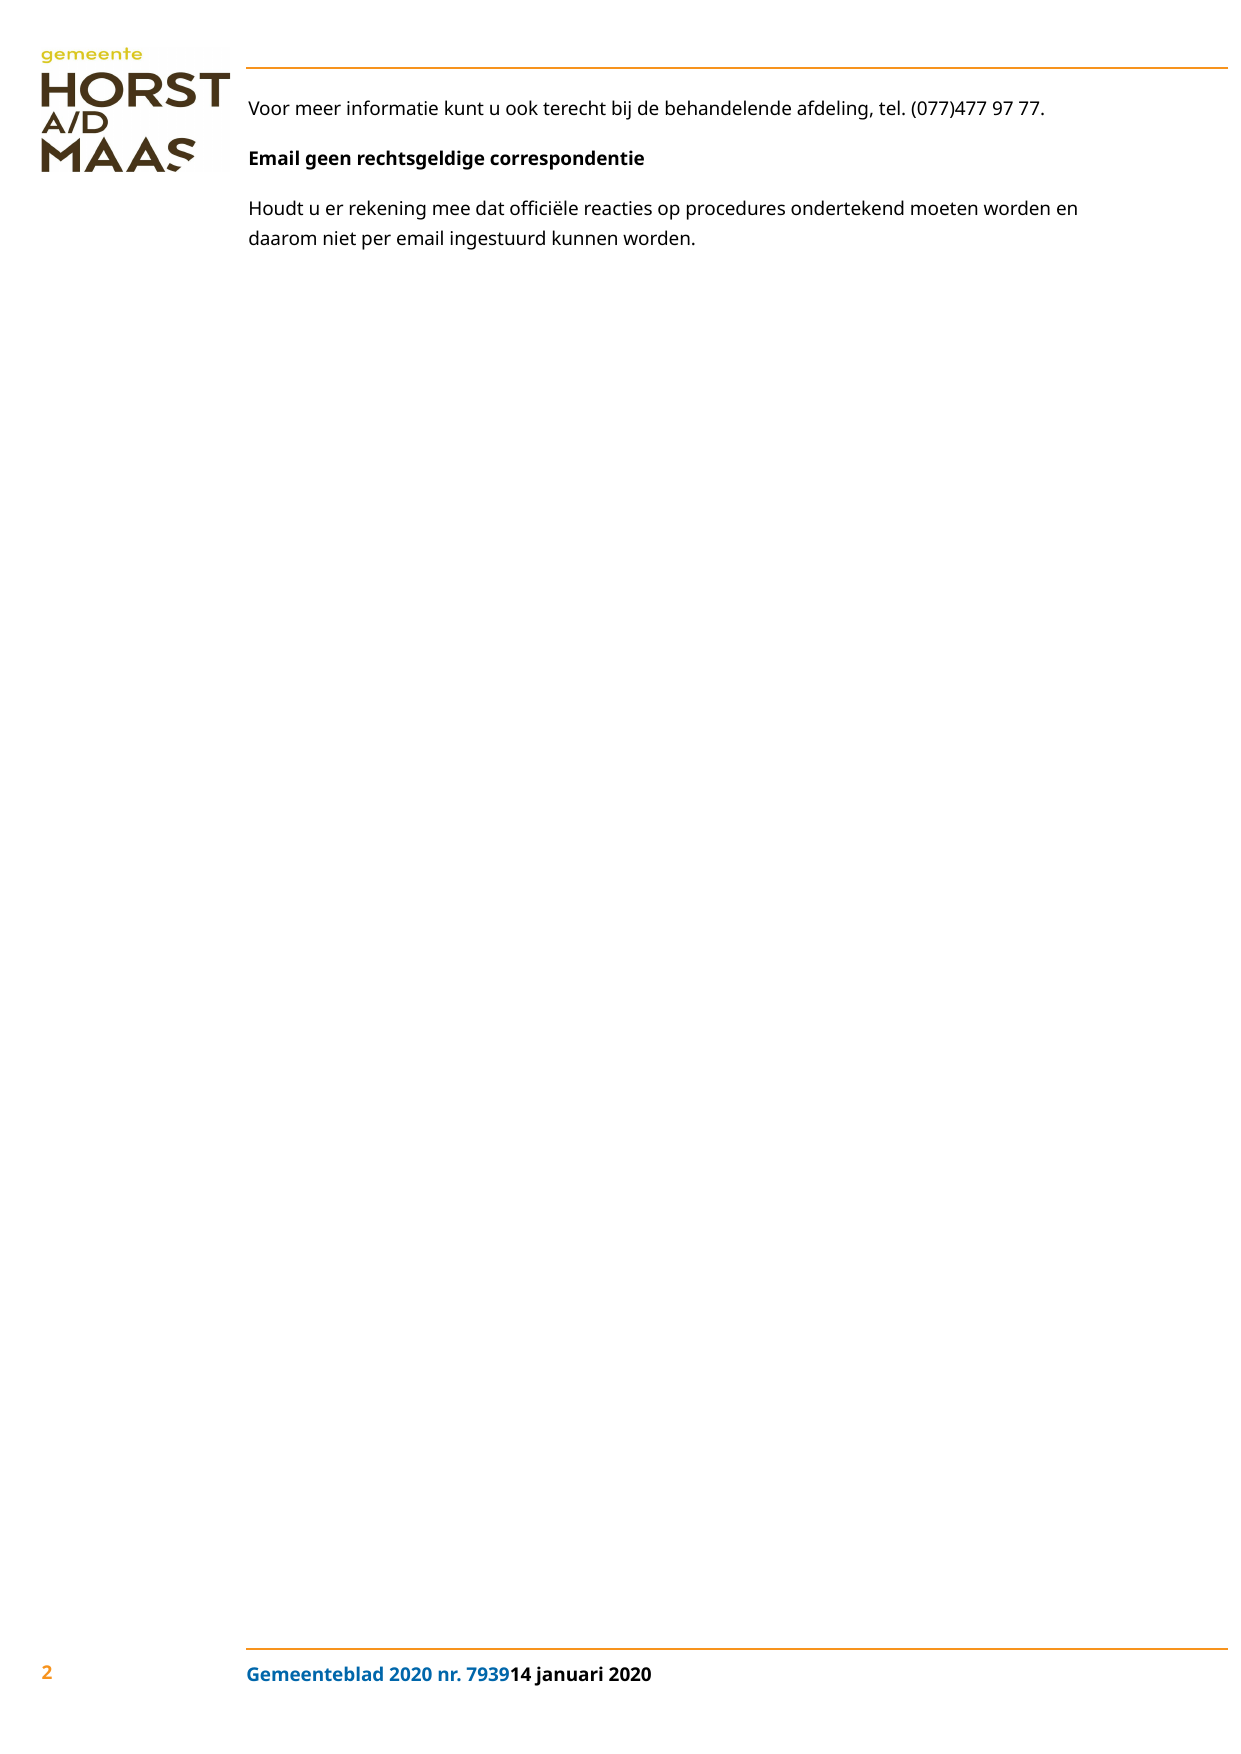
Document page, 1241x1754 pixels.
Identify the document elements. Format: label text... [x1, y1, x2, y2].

text Voor meer informatie kunt u ook terecht bij de behandelende afdeling, tel. (077)477 97 77. [248, 95, 1152, 121]
picture [41, 47, 231, 172]
text Email geen rechtsgeldige correspondentie [248, 145, 1152, 171]
text Houdt u er rekening mee dat officiële reacties op procedures ondertekend moeten worden en daarom niet per email ingestuurd kunnen worden. [248, 196, 1152, 251]
